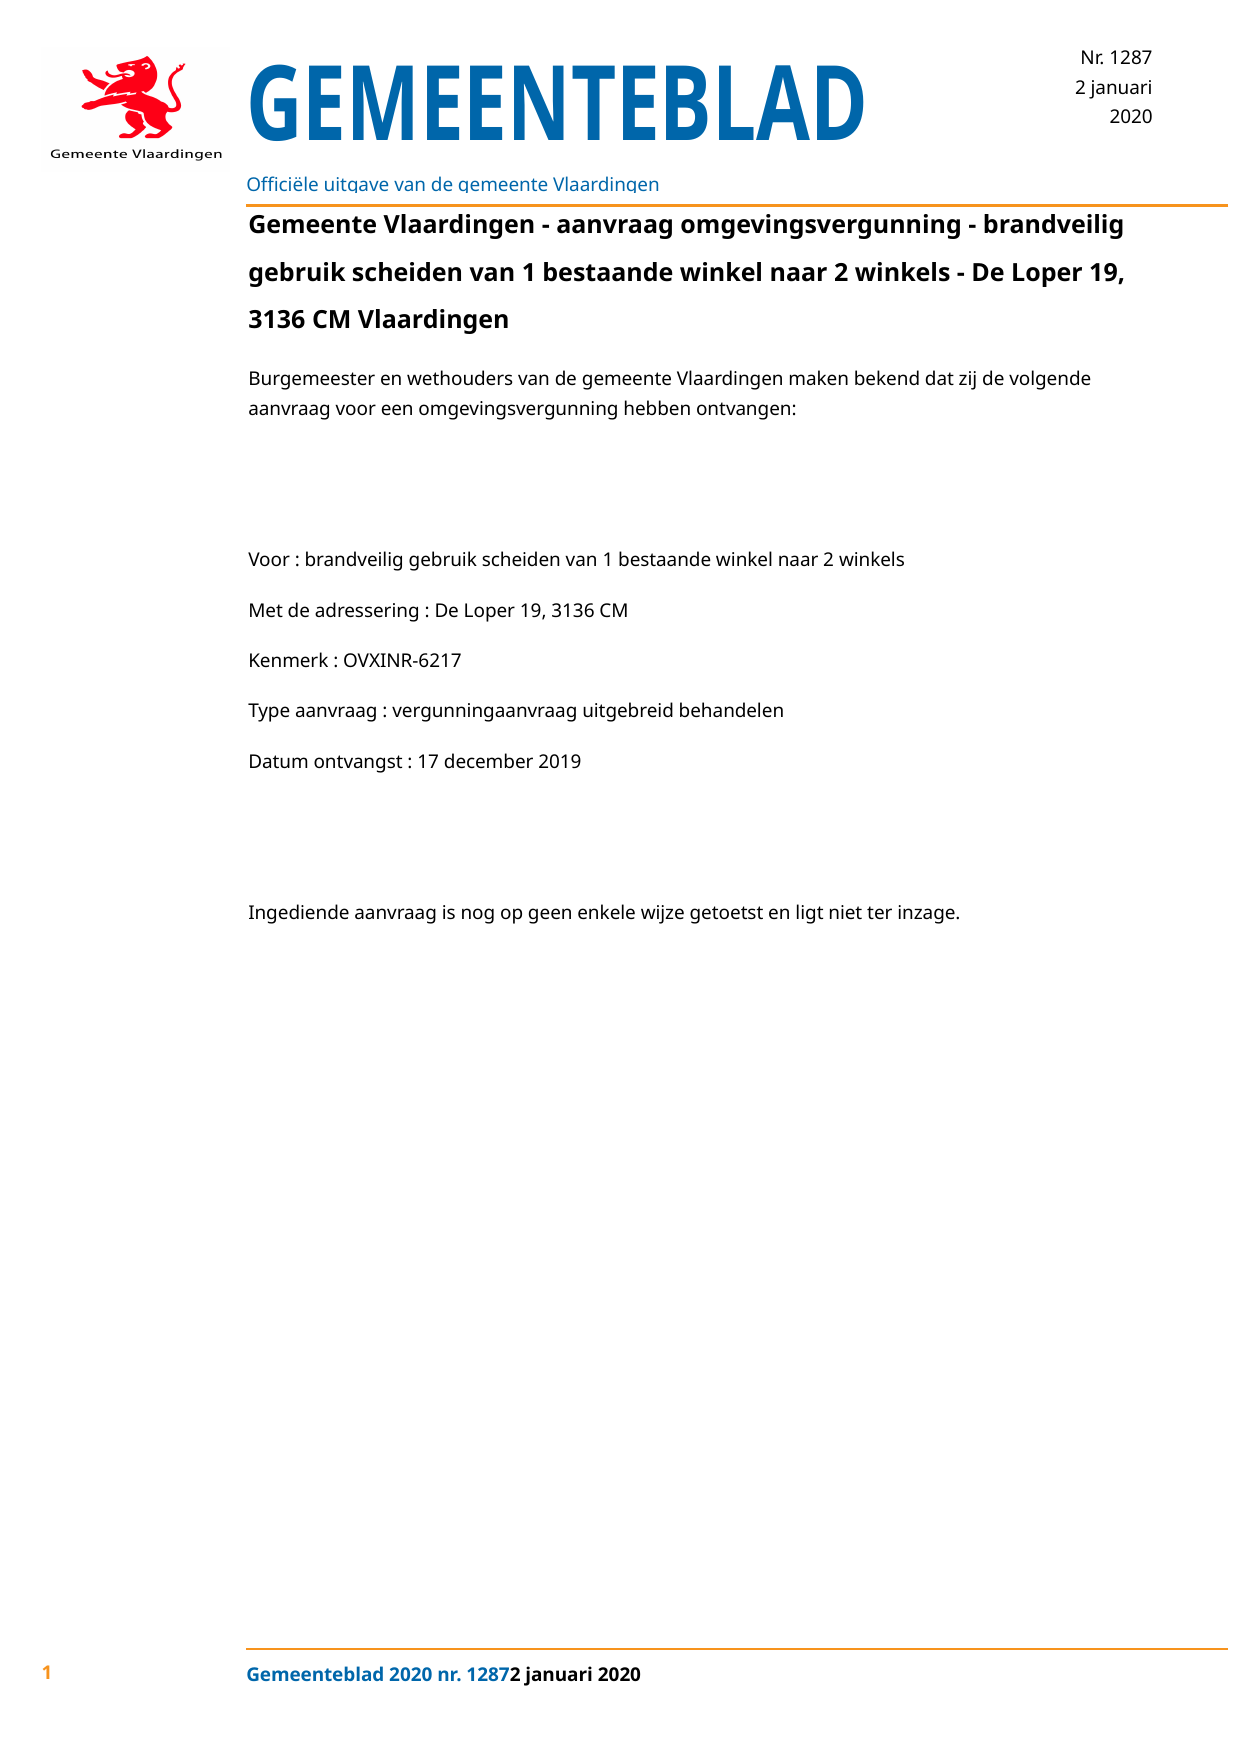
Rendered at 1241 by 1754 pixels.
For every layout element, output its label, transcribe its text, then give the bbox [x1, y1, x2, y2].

text Kenmerk : OVXINR-6217 [248, 647, 1152, 673]
text Met de adressering : De Loper 19, 3136 CM [248, 597, 1152, 622]
text Burgemeester en wethouders van de gemeente Vlaardingen maken bekend dat zij de volgende aanvraag voor een omgevingsvergunning hebben ontvangen: [248, 366, 1152, 421]
text Datum ontvangst : 17 december 2019 [248, 748, 1152, 774]
text Gemeente Vlaardingen - aanvraag omgevingsvergunning - brandveilig gebruik scheiden van 1 bestaande winkel naar 2 winkels - De Loper 19, 3136 CM Vlaardingen [248, 207, 1152, 336]
text Ingediende aanvraag is nog op geen enkele wijze getoetst en ligt niet ter inzage. [248, 899, 1152, 925]
text Type aanvraag : vergunningaanvraag uitgebreid behandelen [248, 698, 1152, 723]
text Voor : brandveilig gebruik scheiden van 1 bestaande winkel naar 2 winkels [248, 546, 1152, 572]
picture [41, 47, 231, 172]
